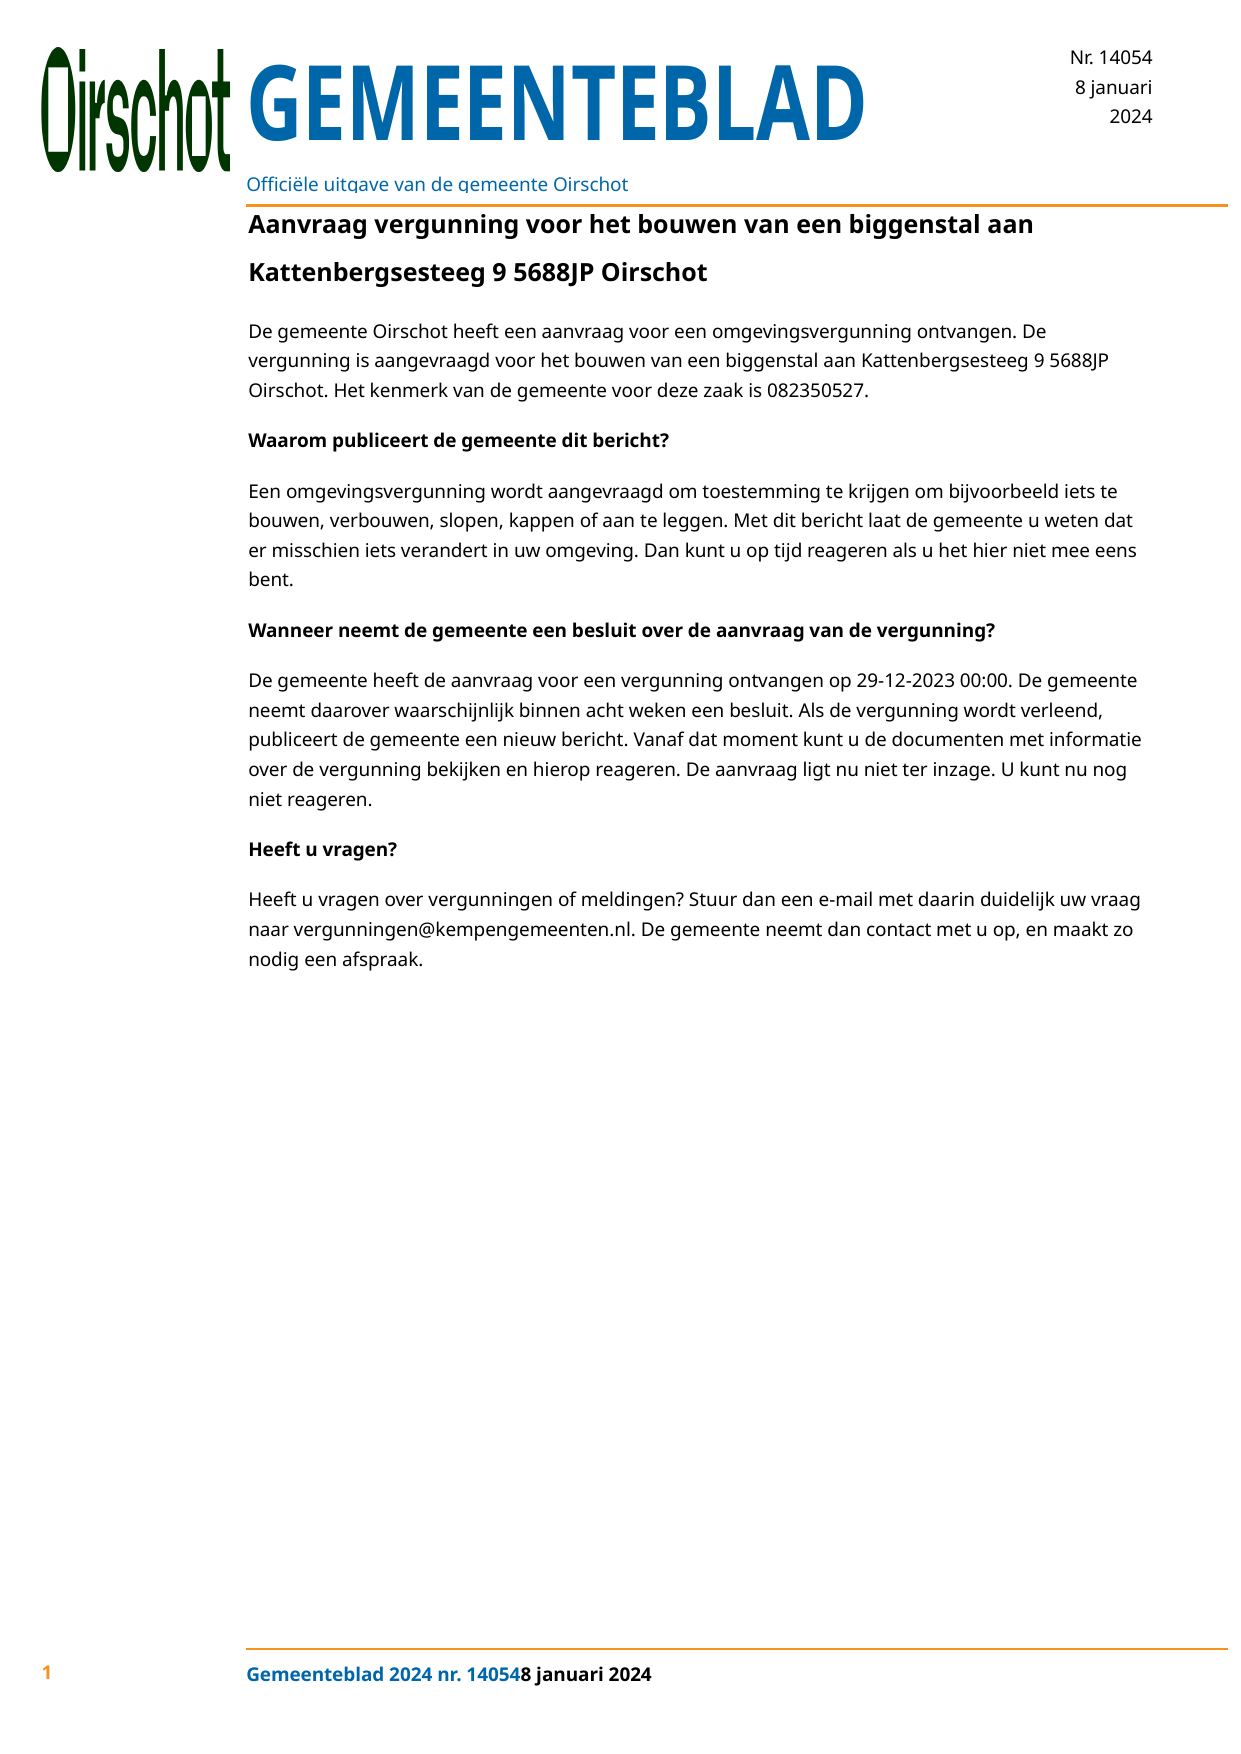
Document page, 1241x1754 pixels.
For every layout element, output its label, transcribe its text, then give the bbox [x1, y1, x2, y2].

text Wanneer neemt de gemeente een besluit over de aanvraag van de vergunning? [248, 617, 1152, 643]
text Heeft u vragen? [248, 836, 1152, 862]
text Aanvraag vergunning voor het bouwen van een biggenstal aan Kattenbergsesteeg 9 5688JP Oirschot [248, 207, 1152, 288]
picture [41, 47, 231, 172]
text Heeft u vragen over vergunningen of meldingen? Stuur dan een e-mail met daarin duidelijk uw vraag naar vergunningen@kempengemeenten.nl. De gemeente neemt dan contact met u op, en maakt zo nodig een afspraak. [248, 887, 1152, 972]
text Een omgevingsvergunning wordt aangevraagd om toestemming te krijgen om bijvoorbeeld iets te bouwen, verbouwen, slopen, kappen of aan te leggen. Met dit bericht laat de gemeente u weten dat er misschien iets verandert in uw omgeving. Dan kunt u op tijd reageren als u het hier niet mee eens bent. [248, 478, 1152, 592]
text De gemeente Oirschot heeft een aanvraag voor een omgevingsvergunning ontvangen. De vergunning is aangevraagd voor het bouwen van een biggenstal aan Kattenbergsesteeg 9 5688JP Oirschot. Het kenmerk van de gemeente voor deze zaak is 082350527. [248, 318, 1152, 403]
text De gemeente heeft de aanvraag voor een vergunning ontvangen op 29-12-2023 00:00. De gemeente neemt daarover waarschijnlijk binnen acht weken een besluit. Als de vergunning wordt verleend, publiceert de gemeente een nieuw bericht. Vanaf dat moment kunt u de documenten met informatie over de vergunning bekijken en hierop reageren. De aanvraag ligt nu niet ter inzage. U kunt nu nog niet reageren. [248, 667, 1152, 812]
text Waarom publiceert de gemeente dit bericht? [248, 427, 1152, 453]
